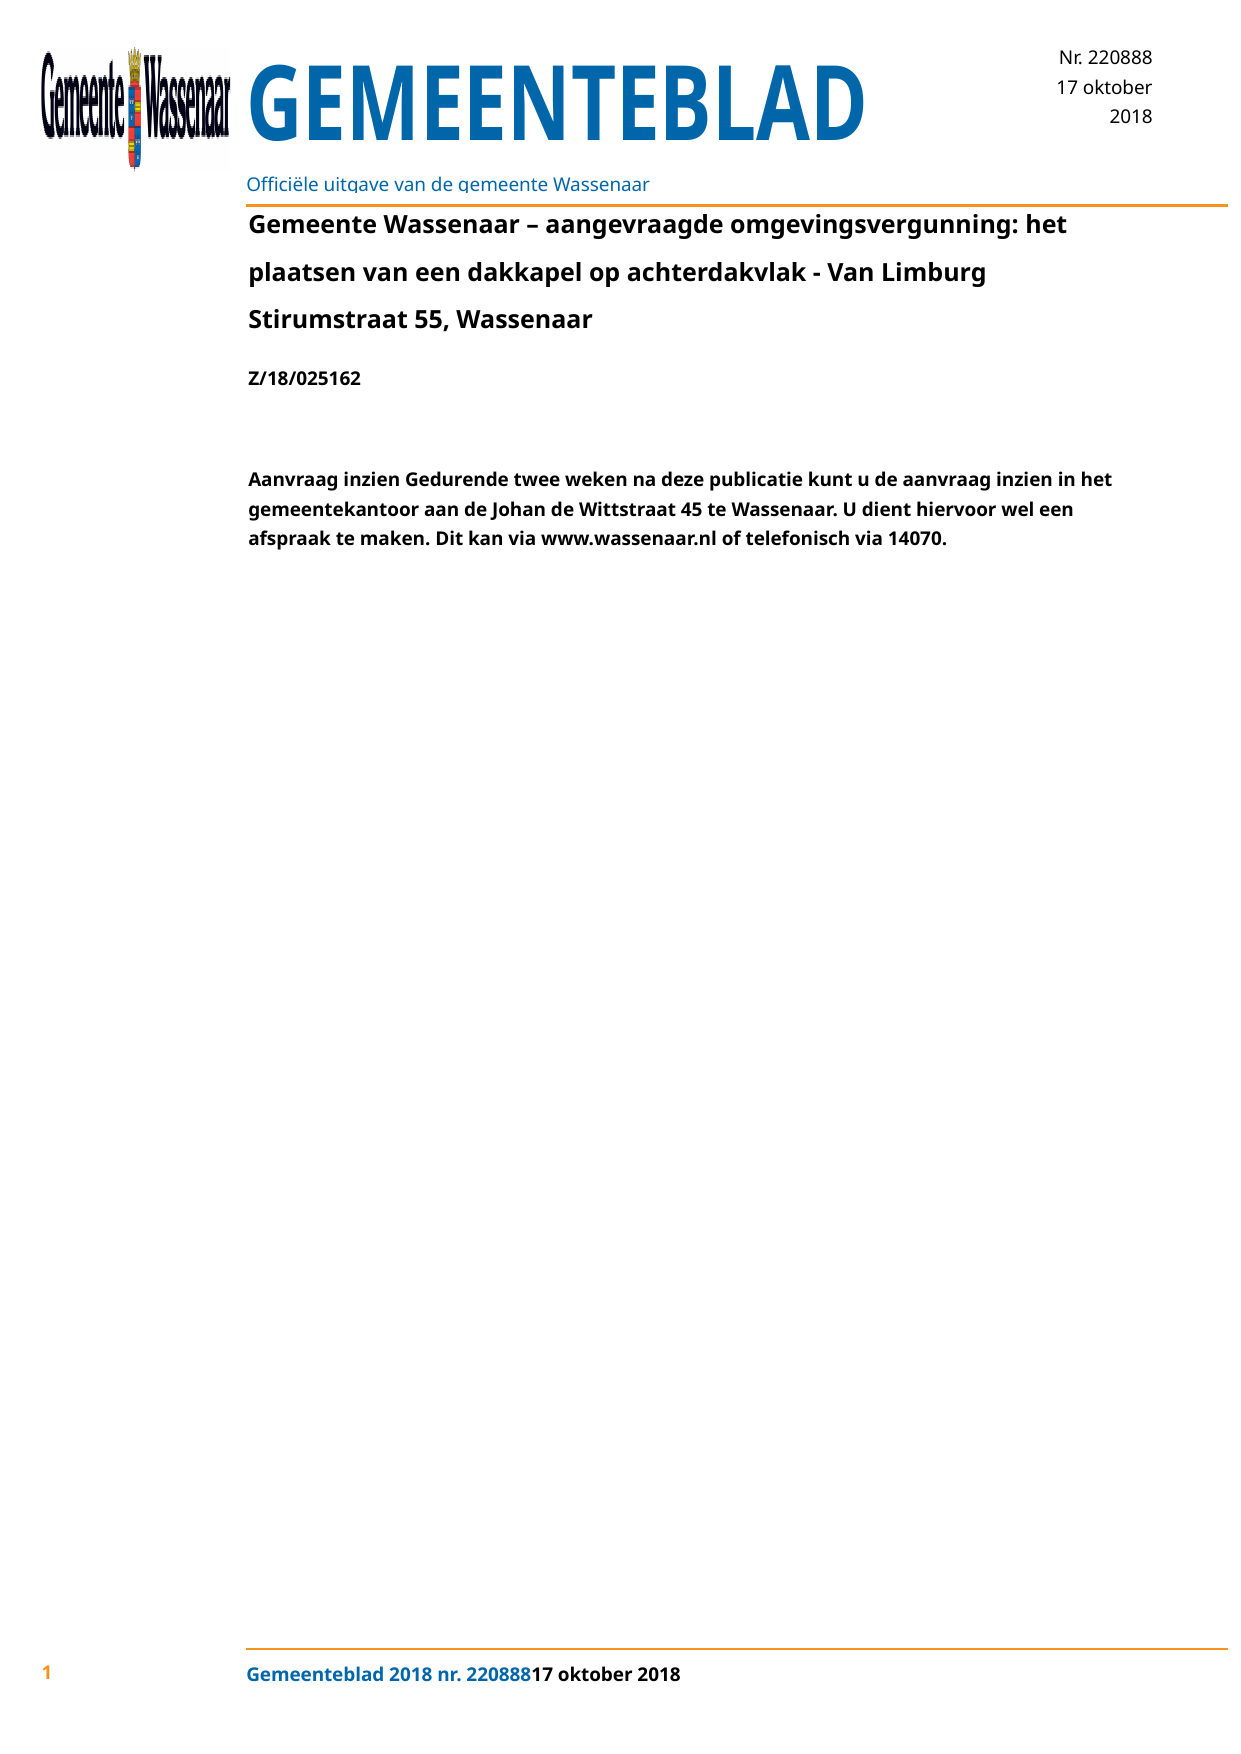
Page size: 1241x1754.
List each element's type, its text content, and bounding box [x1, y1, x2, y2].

text Aanvraag inzien Gedurende twee weken na deze publicatie kunt u de aanvraag inzien in het gemeentekantoor aan de Johan de Wittstraat 45 te Wassenaar. U dient hiervoor wel een afspraak te maken. Dit kan via www.wassenaar.nl of telefonisch via 14070. [248, 466, 1152, 551]
text Z/18/025162 [248, 366, 1152, 391]
picture [41, 47, 231, 172]
text Gemeente Wassenaar – aangevraagde omgevingsvergunning: het plaatsen van een dakkapel op achterdakvlak - Van Limburg Stirumstraat 55, Wassenaar [248, 207, 1152, 336]
